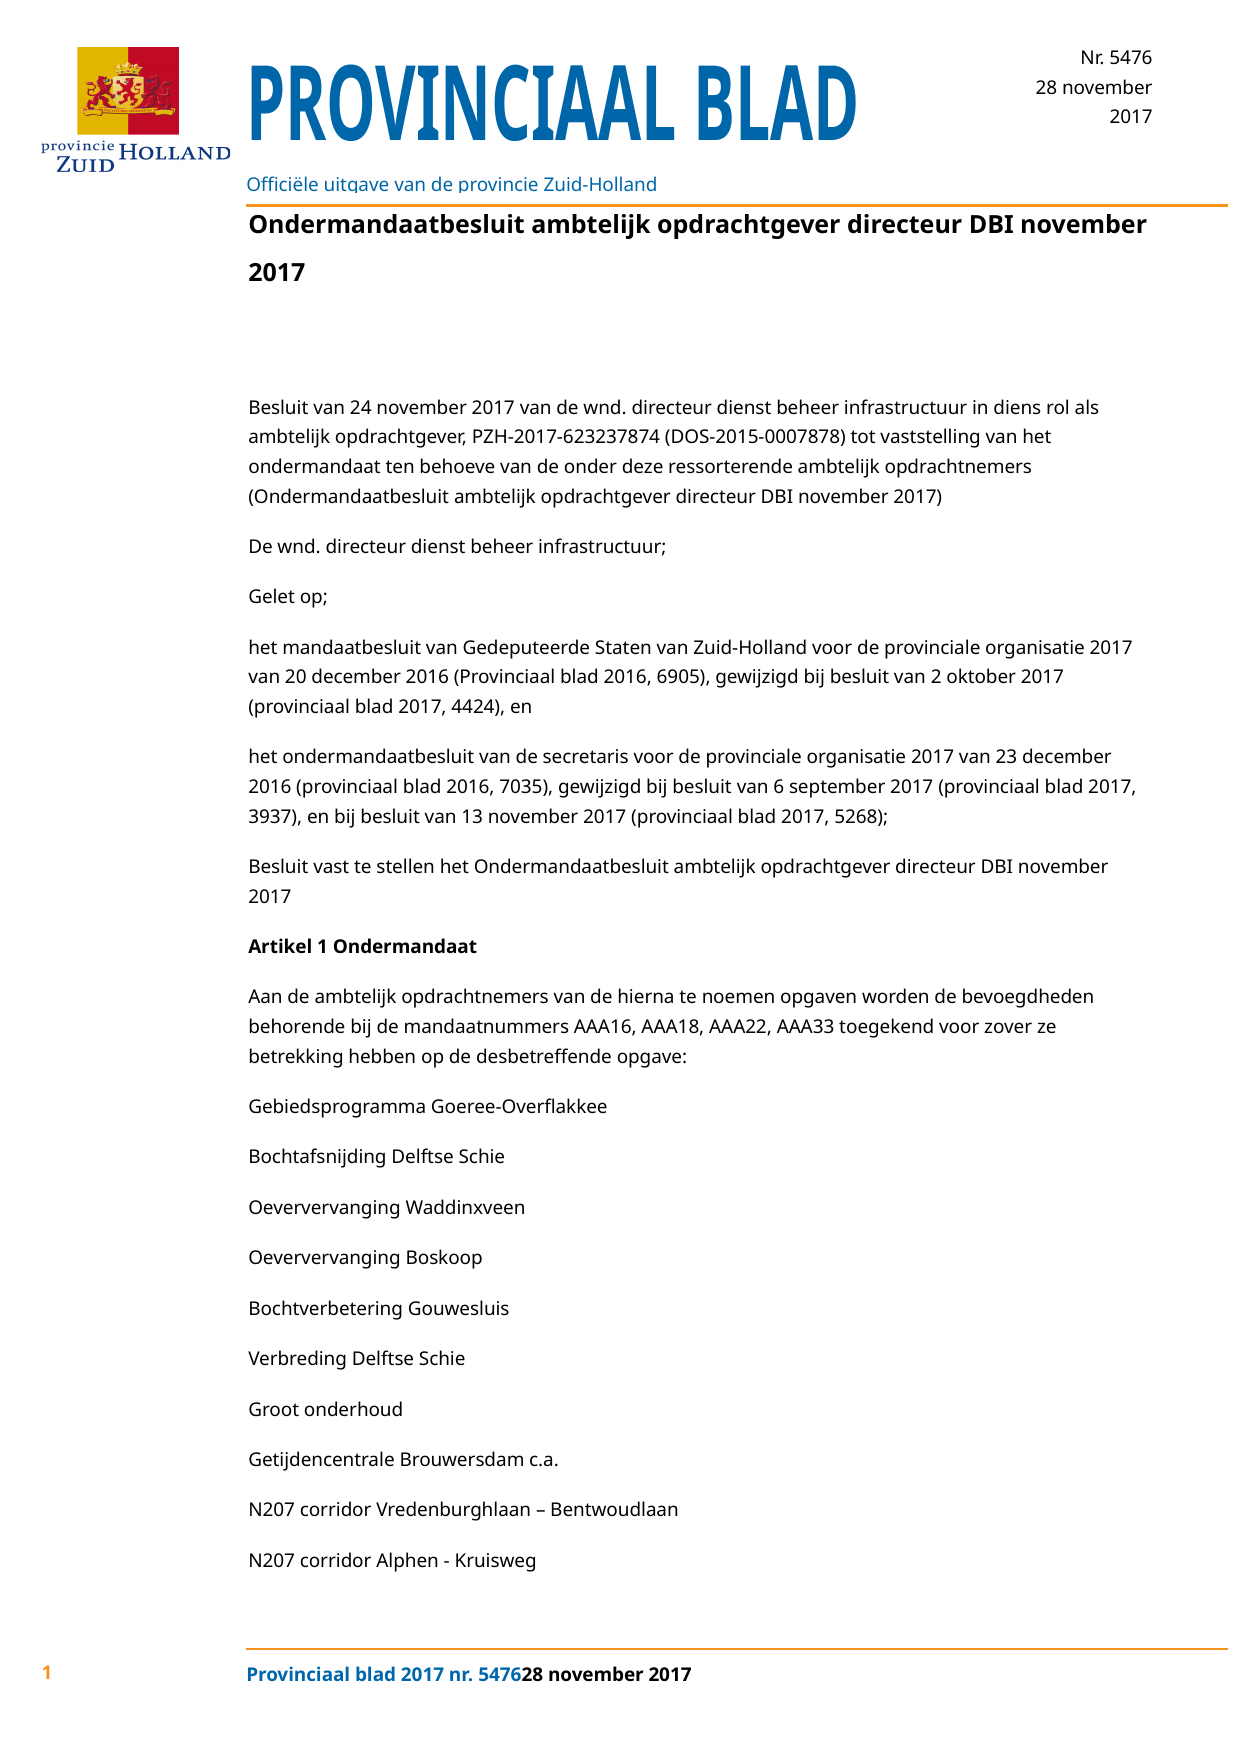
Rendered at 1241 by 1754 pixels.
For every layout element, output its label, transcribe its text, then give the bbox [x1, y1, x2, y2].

text Groot onderhoud [248, 1396, 1152, 1421]
text Bochtverbetering Gouwesluis [248, 1295, 1152, 1321]
text De wnd. directeur dienst beheer infrastructuur; [248, 533, 1152, 559]
picture [41, 47, 231, 172]
text Ondermandaatbesluit ambtelijk opdrachtgever directeur DBI november 2017 [248, 207, 1152, 288]
text Bochtafsnijding Delftse Schie [248, 1144, 1152, 1169]
text Verbreding Delftse Schie [248, 1345, 1152, 1371]
text Oeververvanging Boskoop [248, 1244, 1152, 1270]
text N207 corridor Vredenburghlaan – Bentwoudlaan [248, 1497, 1152, 1522]
text Besluit van 24 november 2017 van de wnd. directeur dienst beheer infrastructuur in diens rol als ambtelijk opdrachtgever, PZH-2017-623237874 (DOS-2015-0007878) tot vaststelling van het ondermandaat ten behoeve van de onder deze ressorterende ambtelijk opdrachtnemers (Ondermandaatbesluit ambtelijk opdrachtgever directeur DBI november 2017) [248, 394, 1152, 508]
text N207 corridor Alphen - Kruisweg [248, 1547, 1152, 1573]
text Gelet op; [248, 584, 1152, 609]
text het mandaatbesluit van Gedeputeerde Staten van Zuid-Holland voor de provinciale organisatie 2017 van 20 december 2016 (Provinciaal blad 2016, 6905), gewijzigd bij besluit van 2 oktober 2017 (provinciaal blad 2017, 4424), en [248, 634, 1152, 719]
text Aan de ambtelijk opdrachtnemers van de hierna te noemen opgaven worden de bevoegdheden behorende bij de mandaatnummers AAA16, AAA18, AAA22, AAA33 toegekend voor zover ze betrekking hebben op de desbetreffende opgave: [248, 984, 1152, 1068]
text Gebiedsprogramma Goeree-Overflakkee [248, 1093, 1152, 1119]
text Getijdencentrale Brouwersdam c.a. [248, 1446, 1152, 1472]
text Besluit vast te stellen het Ondermandaatbesluit ambtelijk opdrachtgever directeur DBI november 2017 [248, 853, 1152, 908]
text Artikel 1 Ondermandaat [248, 933, 1152, 959]
text Oeververvanging Waddinxveen [248, 1194, 1152, 1220]
text het ondermandaatbesluit van de secretaris voor de provinciale organisatie 2017 van 23 december 2016 (provinciaal blad 2016, 7035), gewijzigd bij besluit van 6 september 2017 (provinciaal blad 2017, 3937), en bij besluit van 13 november 2017 (provinciaal blad 2017, 5268); [248, 744, 1152, 828]
